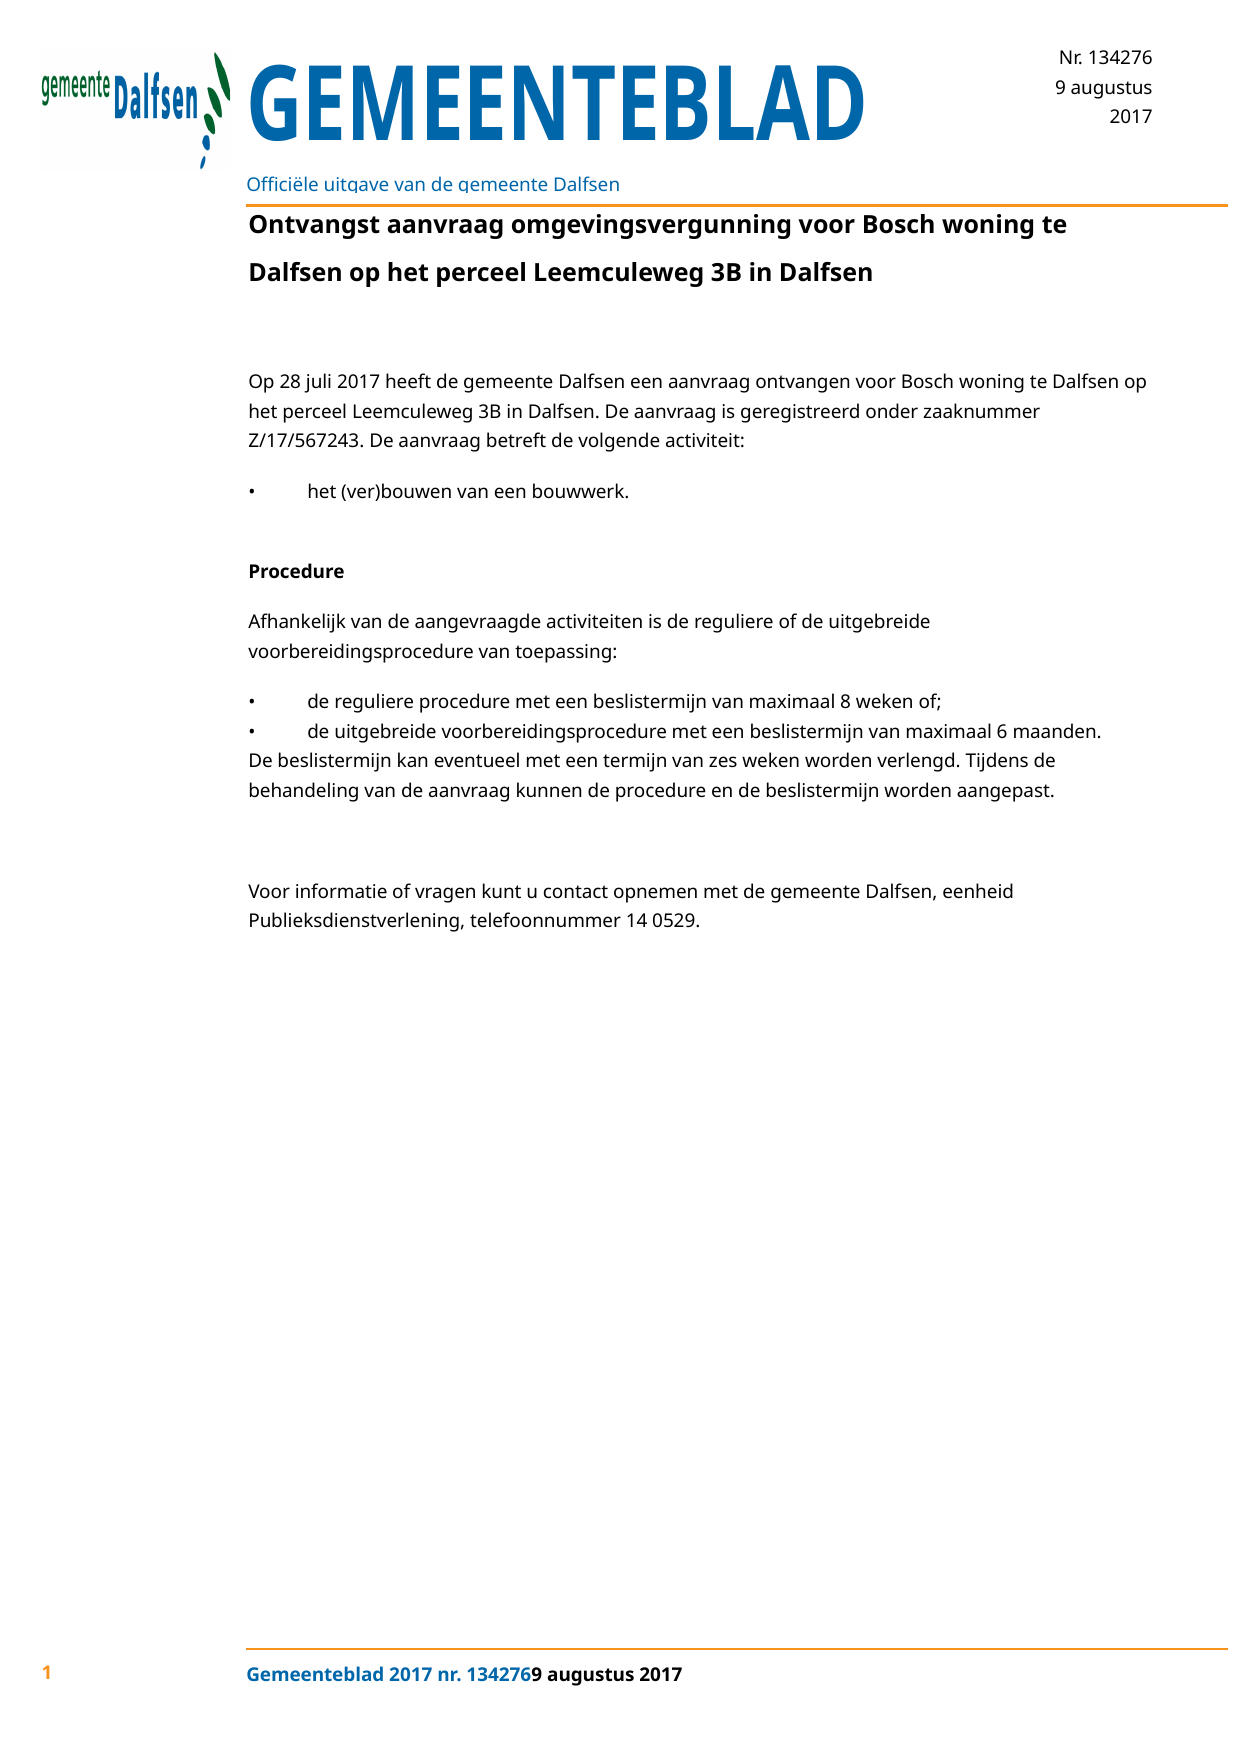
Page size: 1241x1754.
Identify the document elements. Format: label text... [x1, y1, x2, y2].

text De beslistermijn kan eventueel met een termijn van zes weken worden verlengd. Tijdens de behandeling van de aanvraag kunnen de procedure en de beslistermijn worden aangepast. [248, 747, 1152, 803]
text Voor informatie of vragen kunt u contact opnemen met de gemeente Dalfsen, eenheid Publieksdienstverlening, telefoonnummer 14 0529. [248, 878, 1152, 933]
picture [41, 47, 231, 172]
text Procedure [248, 558, 1152, 584]
list de uitgebreide voorbereidingsprocedure met een beslistermijn van maximaal 6 maanden. [248, 718, 1152, 744]
text Afhankelijk van de aangevraagde activiteiten is de reguliere of de uitgebreide voorbereidingsprocedure van toepassing: [248, 608, 1152, 664]
list de reguliere procedure met een beslistermijn van maximaal 8 weken of; [248, 688, 1152, 714]
text Op 28 juli 2017 heeft de gemeente Dalfsen een aanvraag ontvangen voor Bosch woning te Dalfsen op het perceel Leemculeweg 3B in Dalfsen. De aanvraag is geregistreerd onder zaaknummer Z/17/567243. De aanvraag betreft de volgende activiteit: [248, 368, 1152, 453]
text Ontvangst aanvraag omgevingsvergunning voor Bosch woning te Dalfsen op het perceel Leemculeweg 3B in Dalfsen [248, 207, 1152, 288]
list het (ver)bouwen van een bouwwerk. [248, 478, 1152, 504]
